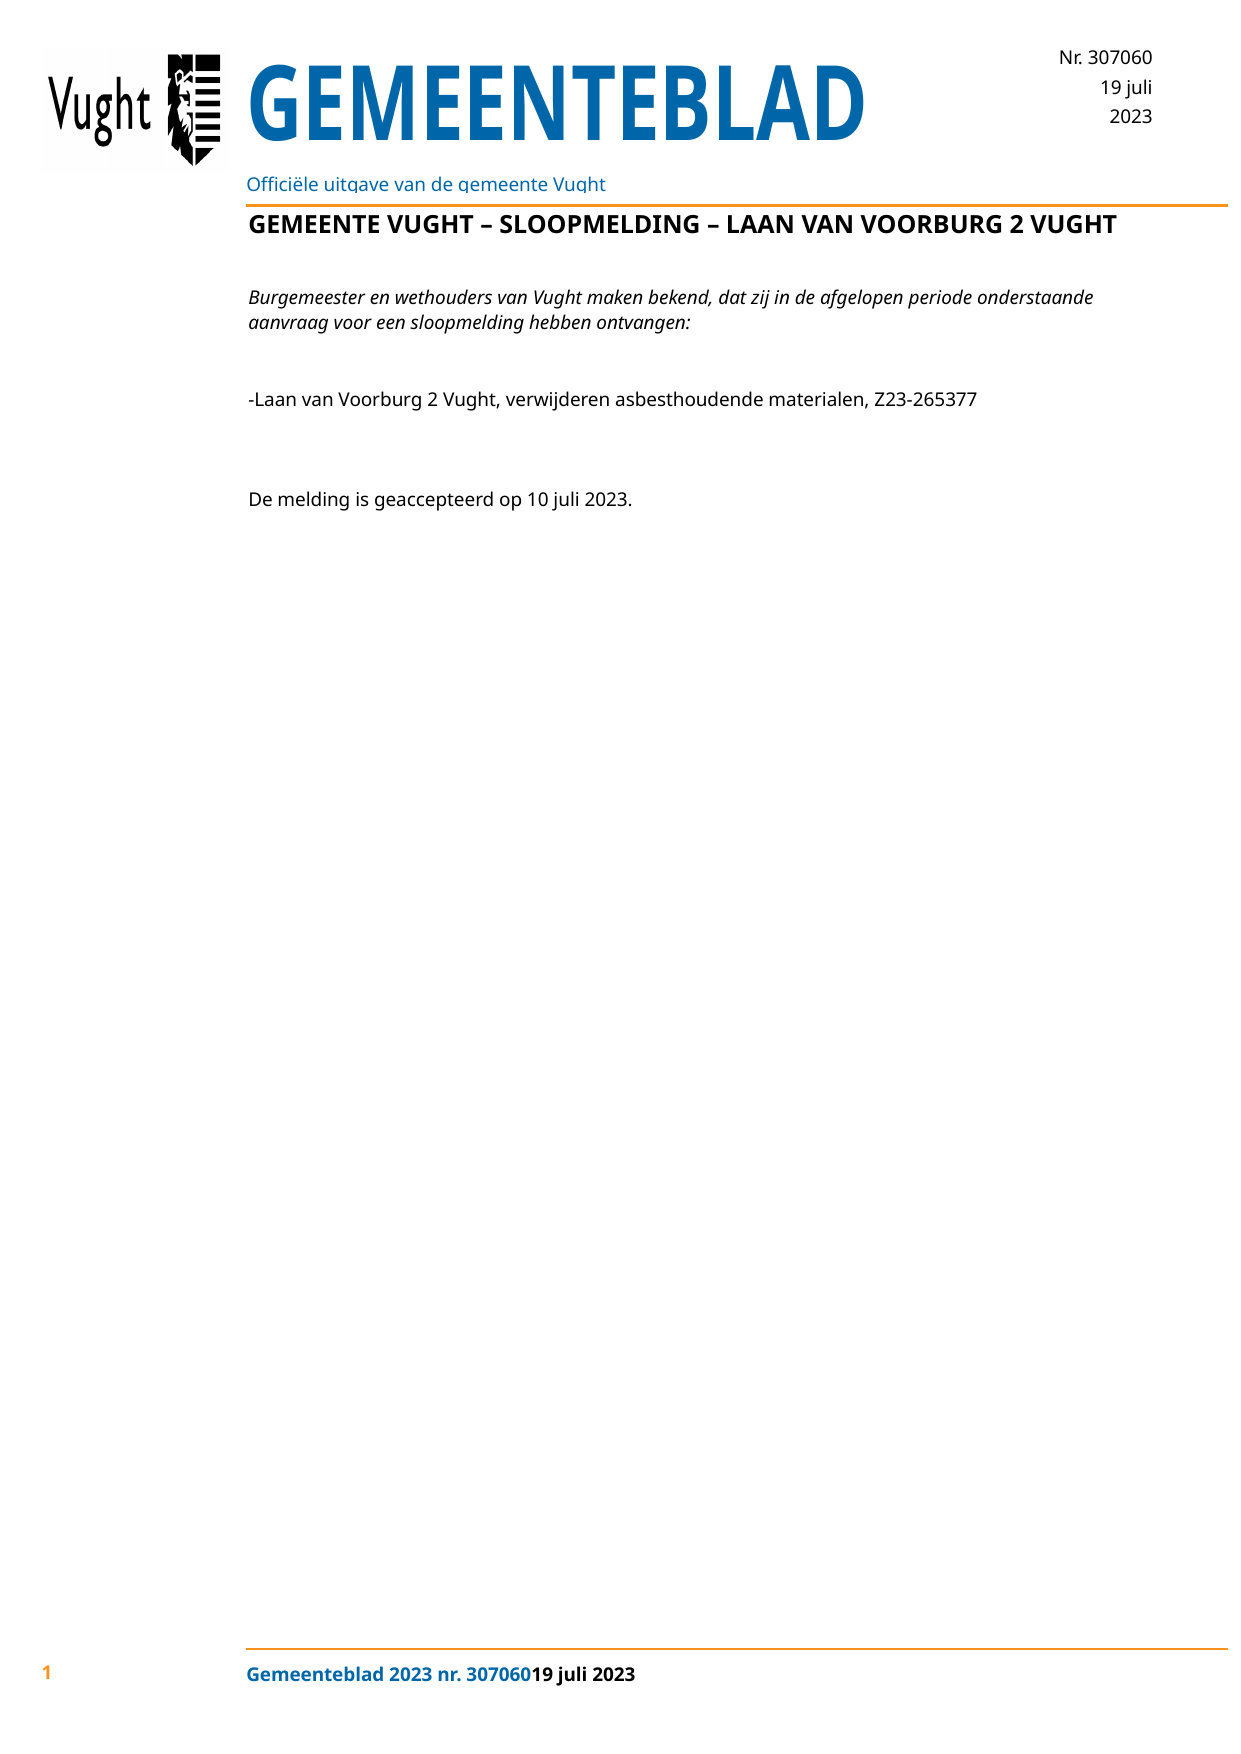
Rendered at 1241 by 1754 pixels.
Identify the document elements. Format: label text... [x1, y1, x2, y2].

picture [41, 47, 231, 172]
text De melding is geaccepteerd op 10 juli 2023. [248, 487, 1152, 512]
text GEMEENTE VUGHT – SLOOPMELDING – LAAN VAN VOORBURG 2 VUGHT [248, 207, 1152, 241]
text -Laan van Voorburg 2 Vught, verwijderen asbesthoudende materialen, Z23-265377 [248, 386, 1152, 411]
text Burgemeester en wethouders van Vught maken bekend, dat zij in de afgelopen periode onderstaande aanvraag voor een sloopmelding hebben ontvangen: [248, 284, 1152, 335]
